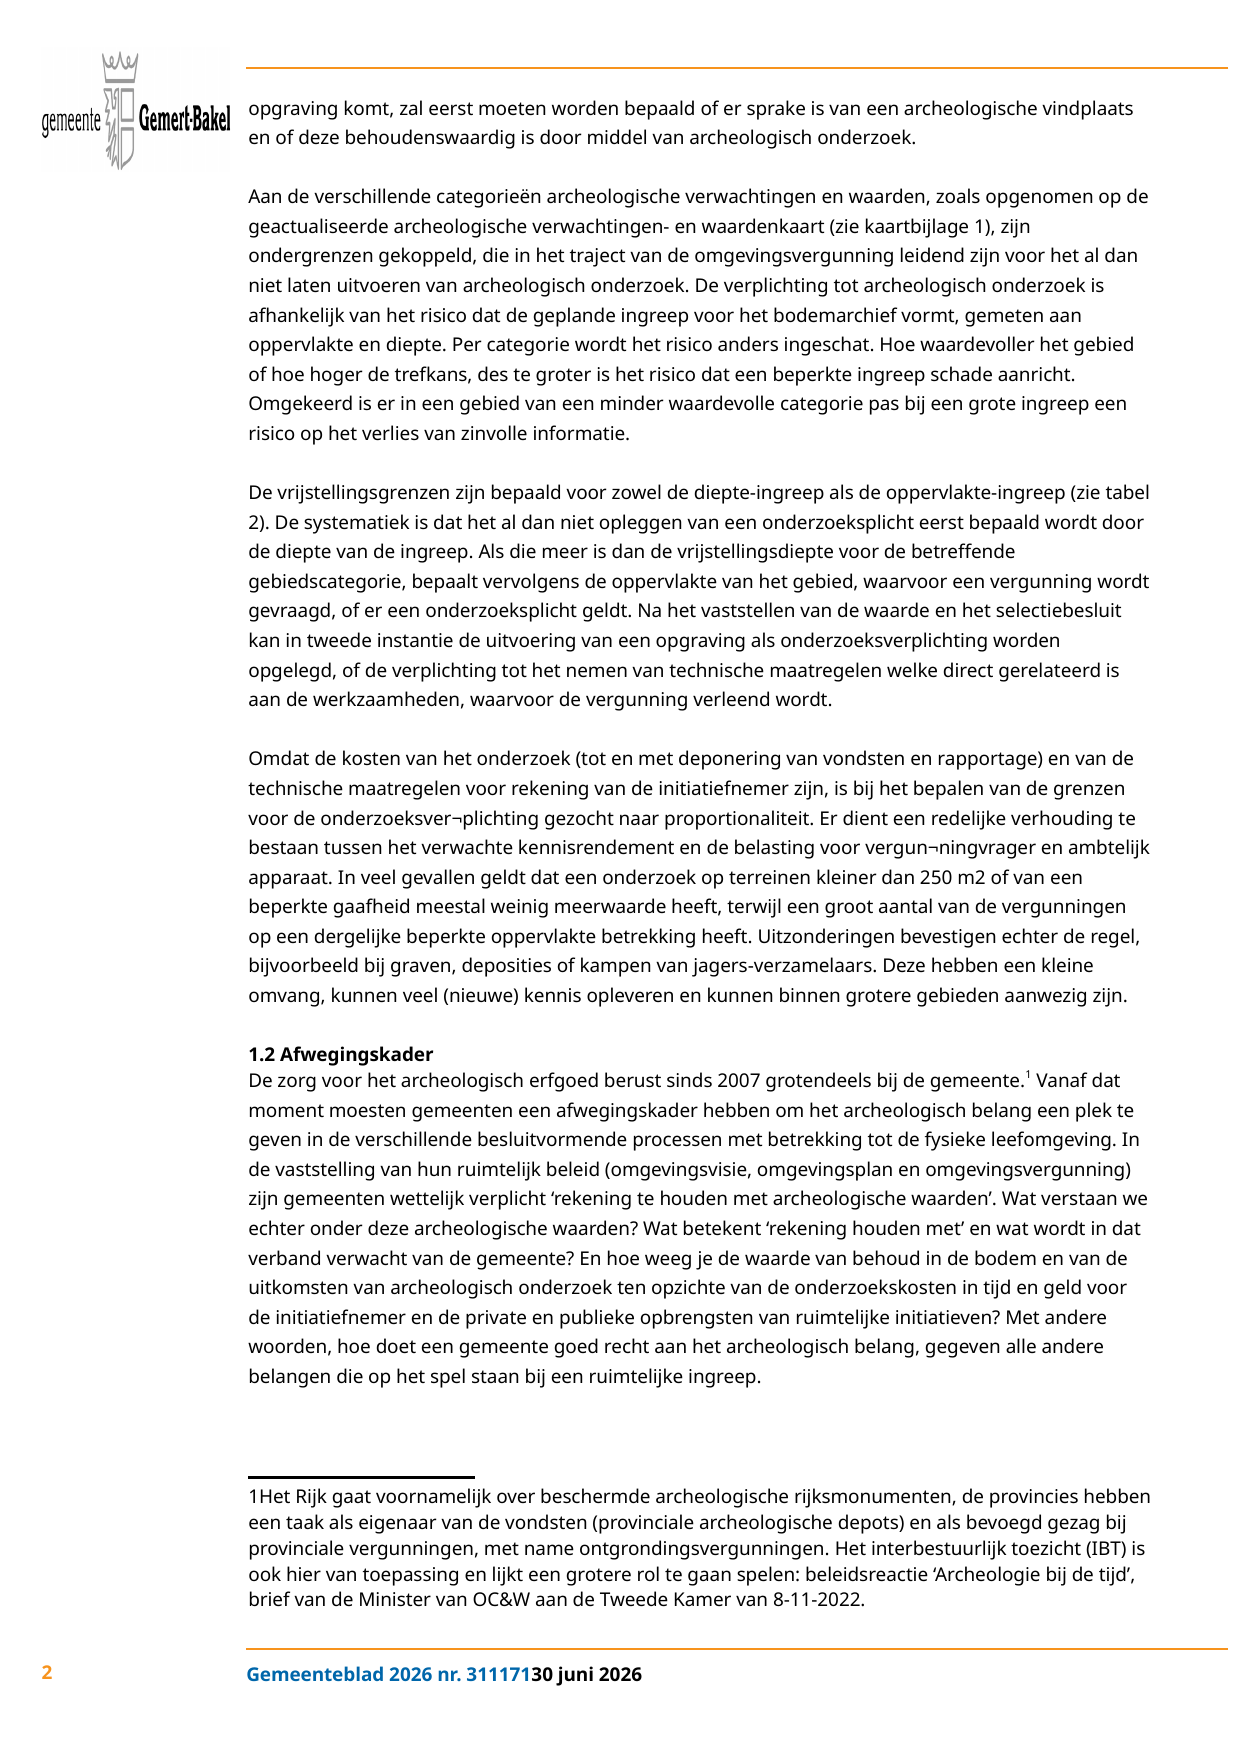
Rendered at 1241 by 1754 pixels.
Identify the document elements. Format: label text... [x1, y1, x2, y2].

text Aan de verschillende categorieën archeologische verwachtingen en waarden, zoals opgenomen op de geactualiseerde archeologische verwachtingen- en waardenkaart (zie kaartbijlage 1), zijn ondergrenzen gekoppeld, die in het traject van de omgevingsvergunning leidend zijn voor het al dan niet laten uitvoeren van archeologisch onderzoek. De verplichting tot archeologisch onderzoek is afhankelijk van het risico dat de geplande ingreep voor het bodemarchief vormt, gemeten aan oppervlakte en diepte. Per categorie wordt het risico anders ingeschat. Hoe waardevoller het gebied of hoe hoger de trefkans, des te groter is het risico dat een beperkte ingreep schade aanricht. Omgekeerd is er in een gebied van een minder waardevolle categorie pas bij een grote ingreep een risico op het verlies van zinvolle informatie. [248, 183, 1152, 446]
text De vrijstellingsgrenzen zijn bepaald voor zowel de diepte-ingreep als de oppervlakte-ingreep (zie tabel 2). De systematiek is dat het al dan niet opleggen van een onderzoeksplicht eerst bepaald wordt door de diepte van de ingreep. Als die meer is dan de vrijstellingsdiepte voor de betreffende gebiedscategorie, bepaalt vervolgens de oppervlakte van het gebied, waarvoor een vergunning wordt gevraagd, of er een onderzoeksplicht geldt. Na het vaststellen van de waarde en het selectiebesluit kan in tweede instantie de uitvoering van een opgraving als onderzoeksverplichting worden opgelegd, of de verplichting tot het nemen van technische maatregelen welke direct gerelateerd is aan de werkzaamheden, waarvoor de vergunning verleend wordt. [248, 479, 1152, 712]
text Omdat de kosten van het onderzoek (tot en met deponering van vondsten en rapportage) en van de technische maatregelen voor rekening van de initiatiefnemer zijn, is bij het bepalen van de grenzen voor de onderzoeksver¬plichting gezocht naar proportionaliteit. Er dient een redelijke verhouding te bestaan tussen het verwachte kennisrendement en de belasting voor vergun¬ningvrager en ambtelijk apparaat. In veel gevallen geldt dat een onderzoek op terreinen kleiner dan 250 m2 of van een beperkte gaafheid meestal weinig meerwaarde heeft, terwijl een groot aantal van de vergunningen op een dergelijke beperkte oppervlakte betrekking heeft. Uitzonderingen bevestigen echter de regel, bijvoorbeeld bij graven, deposities of kampen van jagers-verzamelaars. Deze hebben een kleine omvang, kunnen veel (nieuwe) kennis opleveren en kunnen binnen grotere gebieden aanwezig zijn. [248, 746, 1152, 1008]
text 1.2 Afwegingskader [248, 1041, 1152, 1067]
text Het Rijk gaat voornamelijk over beschermde archeologische rijksmonumenten, de provincies hebben een taak als eigenaar van de vondsten (provinciale archeologische depots) en als bevoegd gezag bij provinciale vergunningen, met name ontgrondingsvergunningen. Het interbestuurlijk toezicht (IBT) is ook hier van toepassing en lijkt een grotere rol te gaan spelen: beleidsreactie ‘Archeologie bij de tijd’, brief van de Minister van OC&W aan de Tweede Kamer van 8-11-2022. [248, 1483, 1152, 1612]
picture [41, 47, 231, 172]
text opgraving komt, zal eerst moeten worden bepaald of er sprake is van een archeologische vindplaats en of deze behoudenswaardig is door middel van archeologisch onderzoek. [248, 95, 1152, 150]
text De zorg voor het archeologisch erfgoed berust sinds 2007 grotendeels bij de gemeente. Vanaf dat moment moesten gemeenten een afwegingskader hebben om het archeologisch belang een plek te geven in de verschillende besluitvormende processen met betrekking tot de fysieke leefomgeving. In de vaststelling van hun ruimtelijk beleid (omgevingsvisie, omgevingsplan en omgevingsvergunning) zijn gemeenten wettelijk verplicht ‘rekening te houden met archeologische waarden’. Wat verstaan we echter onder deze archeologische waarden? Wat betekent ‘rekening houden met’ en wat wordt in dat verband verwacht van de gemeente? En hoe weeg je de waarde van behoud in de bodem en van de uitkomsten van archeologisch onderzoek ten opzichte van de onderzoekskosten in tijd en geld voor de initiatiefnemer en de private en publieke opbrengsten van ruimtelijke initiatieven? Met andere woorden, hoe doet een gemeente goed recht aan het archeologisch belang, gegeven alle andere belangen die op het spel staan bij een ruimtelijke ingreep. [248, 1067, 1152, 1389]
